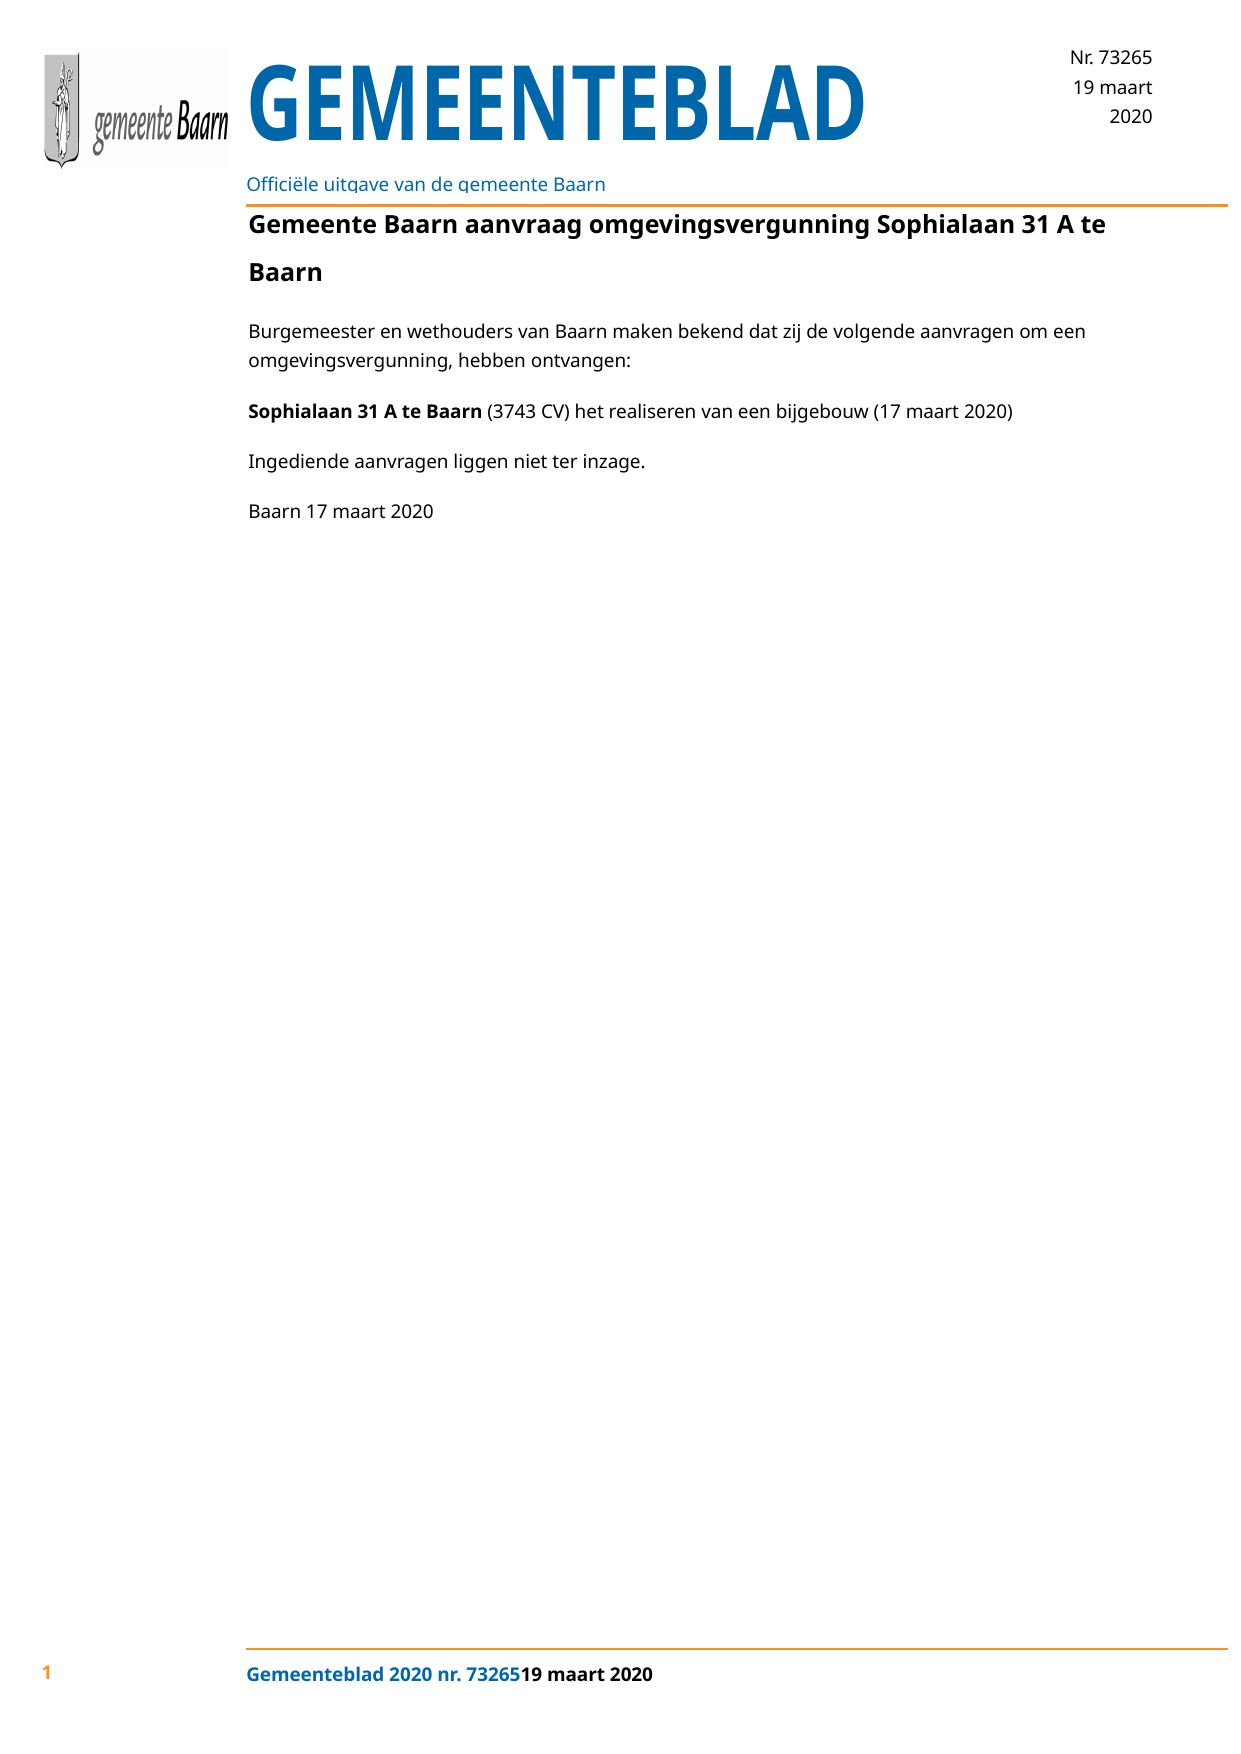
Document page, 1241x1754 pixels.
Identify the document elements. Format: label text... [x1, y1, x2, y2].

text Baarn 17 maart 2020 [248, 499, 1152, 524]
text Burgemeester en wethouders van Baarn maken bekend dat zij de volgende aanvragen om een omgevingsvergunning, hebben ontvangen: [248, 318, 1152, 373]
text Sophialaan 31 A te Baarn (3743 CV) het realiseren van een bijgebouw (17 maart 2020) [248, 398, 1152, 424]
text Ingediende aanvragen liggen niet ter inzage. [248, 448, 1152, 474]
text Gemeente Baarn aanvraag omgevingsvergunning Sophialaan 31 A te Baarn [248, 207, 1152, 288]
picture [41, 47, 231, 172]
